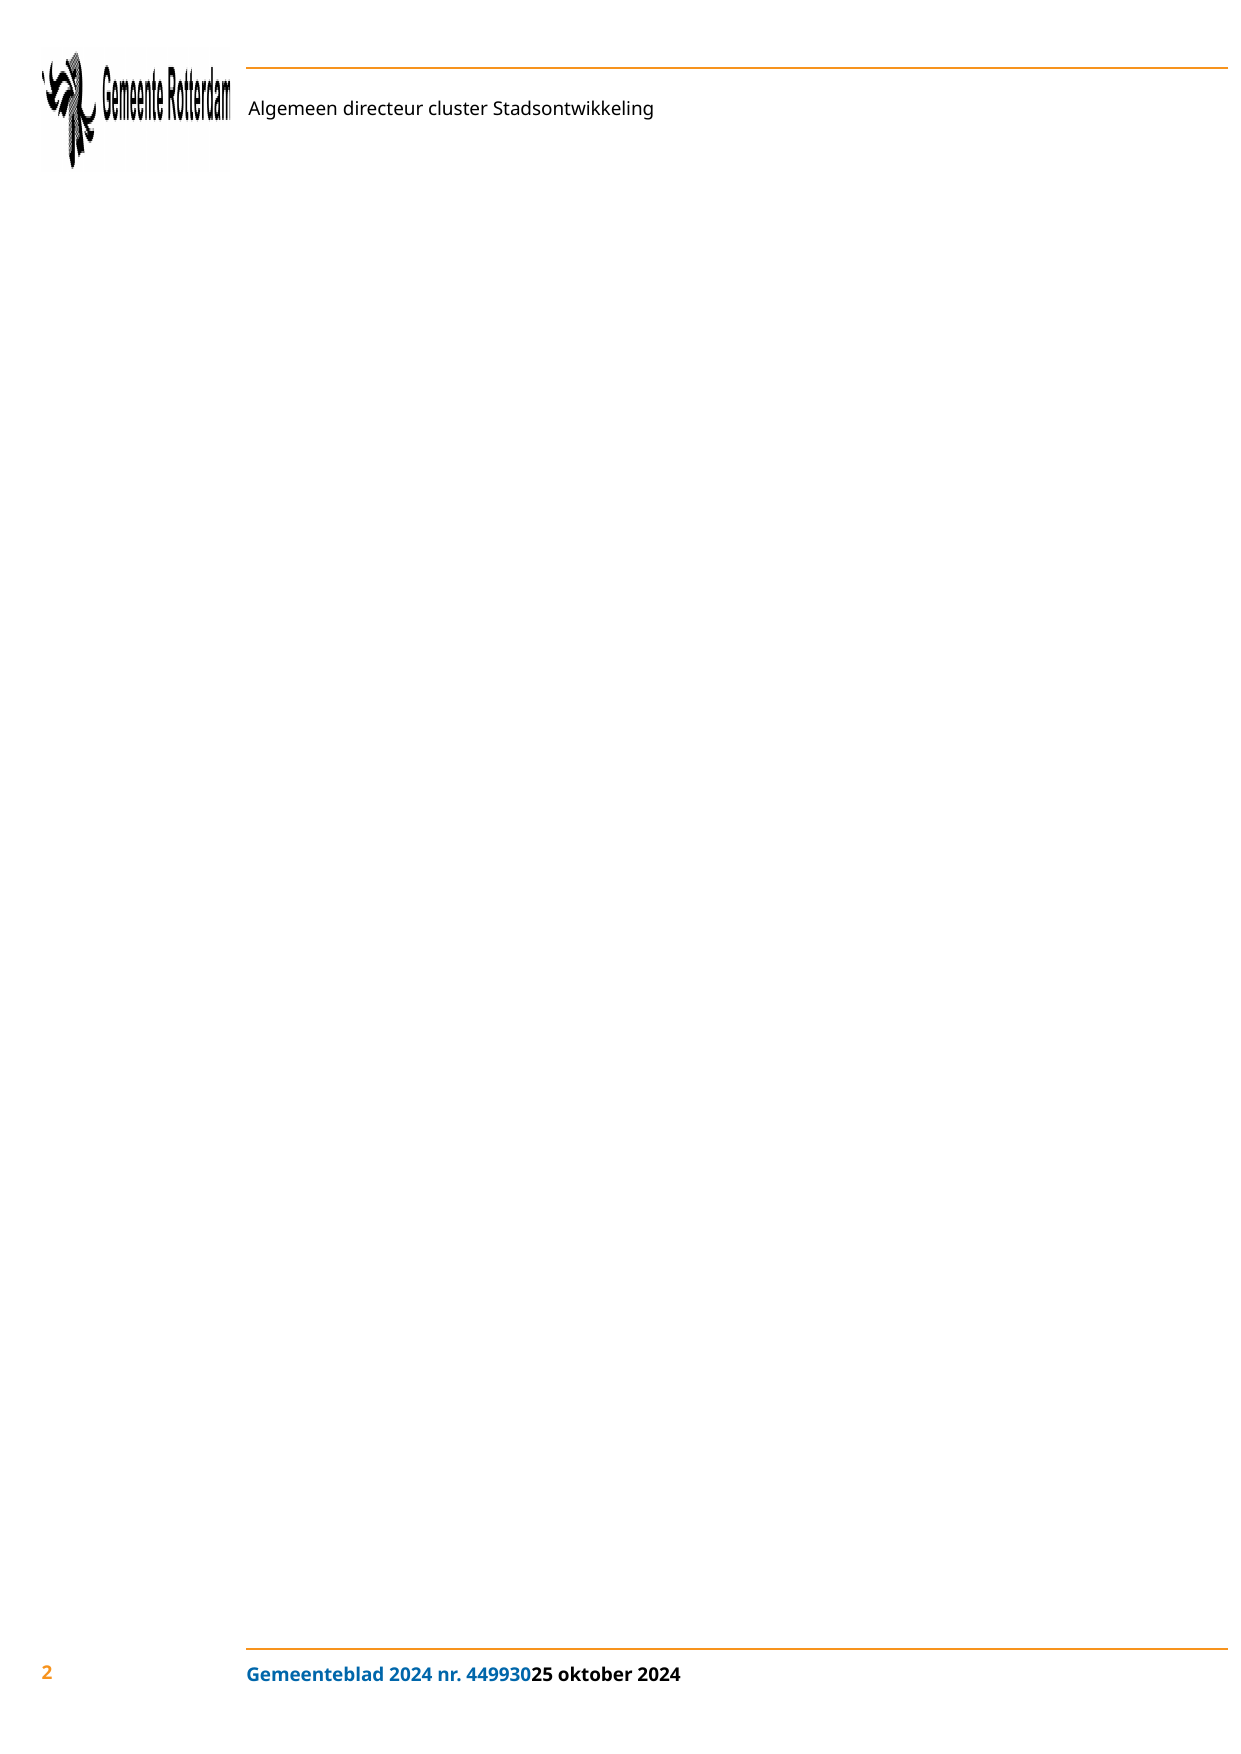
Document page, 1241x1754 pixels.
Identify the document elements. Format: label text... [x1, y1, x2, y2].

text Algemeen directeur cluster Stadsontwikkeling [248, 95, 1152, 121]
picture [41, 47, 231, 172]
